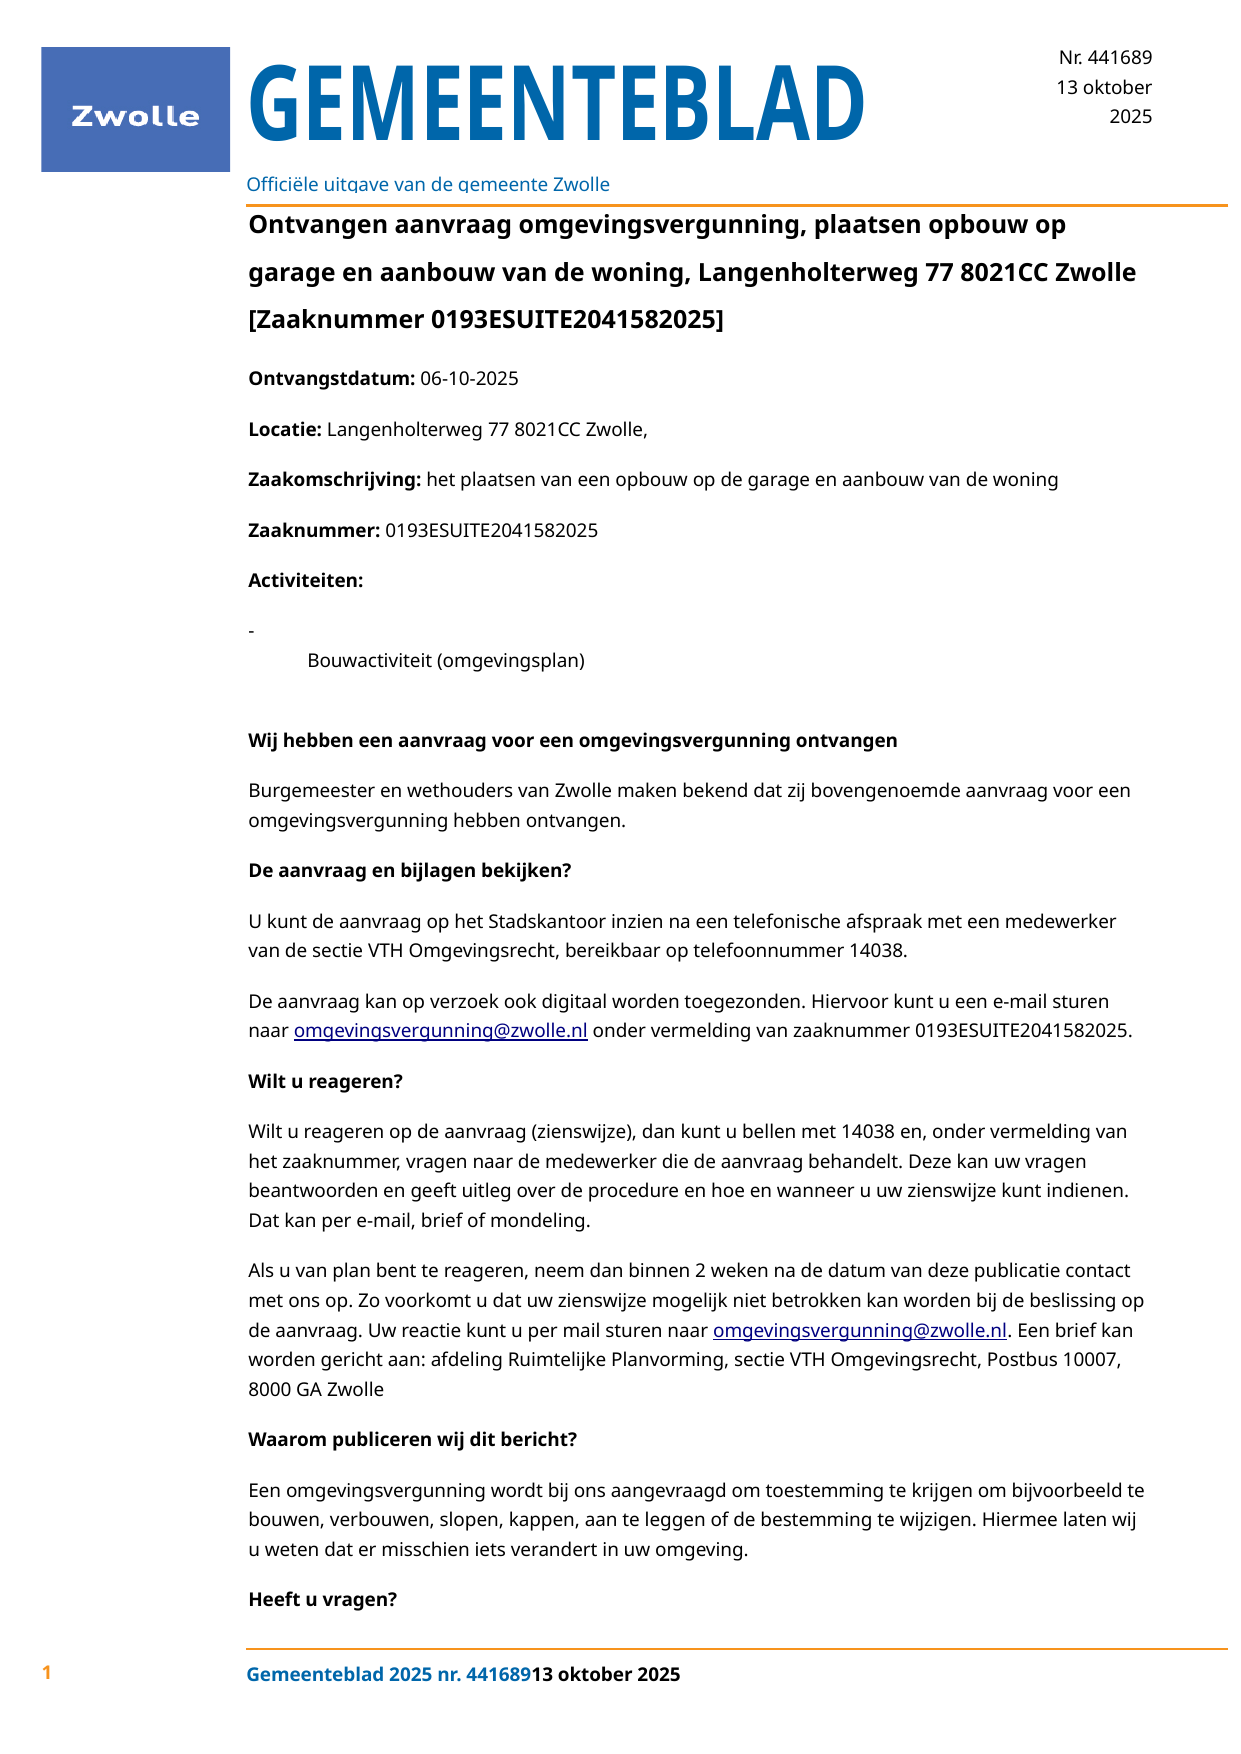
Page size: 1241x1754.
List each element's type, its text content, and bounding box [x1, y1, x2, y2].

text Een omgevingsvergunning wordt bij ons aangevraagd om toestemming te krijgen om bijvoorbeeld te bouwen, verbouwen, slopen, kappen, aan te leggen of de bestemming te wijzigen. Hiermee laten wij u weten dat er misschien iets verandert in uw omgeving. [248, 1477, 1152, 1562]
text Als u van plan bent te reageren, neem dan binnen 2 weken na de datum van deze publicatie contact met ons op. Zo voorkomt u dat uw zienswijze mogelijk niet betrokken kan worden bij de beslissing op de aanvraag. Uw reactie kunt u per mail sturen naar omgevingsvergunning@zwolle.nl. Een brief kan worden gericht aan: afdeling Ruimtelijke Planvorming, sectie VTH Omgevingsrecht, Postbus 10007, 8000 GA Zwolle [248, 1258, 1152, 1402]
text Burgemeester en wethouders van Zwolle maken bekend dat zij bovengenoemde aanvraag voor een omgevingsvergunning hebben ontvangen. [248, 778, 1152, 833]
text Heeft u vragen? [248, 1586, 1152, 1612]
text Wij hebben een aanvraag voor een omgevingsvergunning ontvangen [248, 727, 1152, 753]
text Activiteiten: [248, 567, 1152, 593]
text Zaakomschrijving: het plaatsen van een opbouw op de garage en aanbouw van de woning [248, 466, 1152, 492]
text Wilt u reageren op de aanvraag (zienswijze), dan kunt u bellen met 14038 en, onder vermelding van het zaaknummer, vragen naar de medewerker die de aanvraag behandelt. Deze kan uw vragen beantwoorden en geeft uitleg over de procedure en hoe en wanneer u uw zienswijze kunt indienen. Dat kan per e-mail, brief of mondeling. [248, 1118, 1152, 1233]
text Zaaknummer: 0193ESUITE2041582025 [248, 517, 1152, 542]
text Wilt u reageren? [248, 1068, 1152, 1094]
list Bouwactiviteit (omgevingsplan) [248, 647, 1152, 673]
text U kunt de aanvraag op het Stadskantoor inzien na een telefonische afspraak met een medewerker van de sectie VTH Omgevingsrecht, bereikbaar op telefoonnummer 14038. [248, 908, 1152, 963]
text De aanvraag en bijlagen bekijken? [248, 858, 1152, 883]
text Waarom publiceren wij dit bericht? [248, 1426, 1152, 1452]
text De aanvraag kan op verzoek ook digitaal worden toegezonden. Hiervoor kunt u een e-mail sturen naar omgevingsvergunning@zwolle.nl onder vermelding van zaaknummer 0193ESUITE2041582025. [248, 988, 1152, 1043]
text Ontvangen aanvraag omgevingsvergunning, plaatsen opbouw op garage en aanbouw van de woning, Langenholterweg 77 8021CC Zwolle [Zaaknummer 0193ESUITE2041582025] [248, 207, 1152, 336]
text Ontvangstdatum: 06-10-2025 [248, 366, 1152, 391]
text Locatie: Langenholterweg 77 8021CC Zwolle, [248, 416, 1152, 442]
picture [41, 47, 231, 172]
